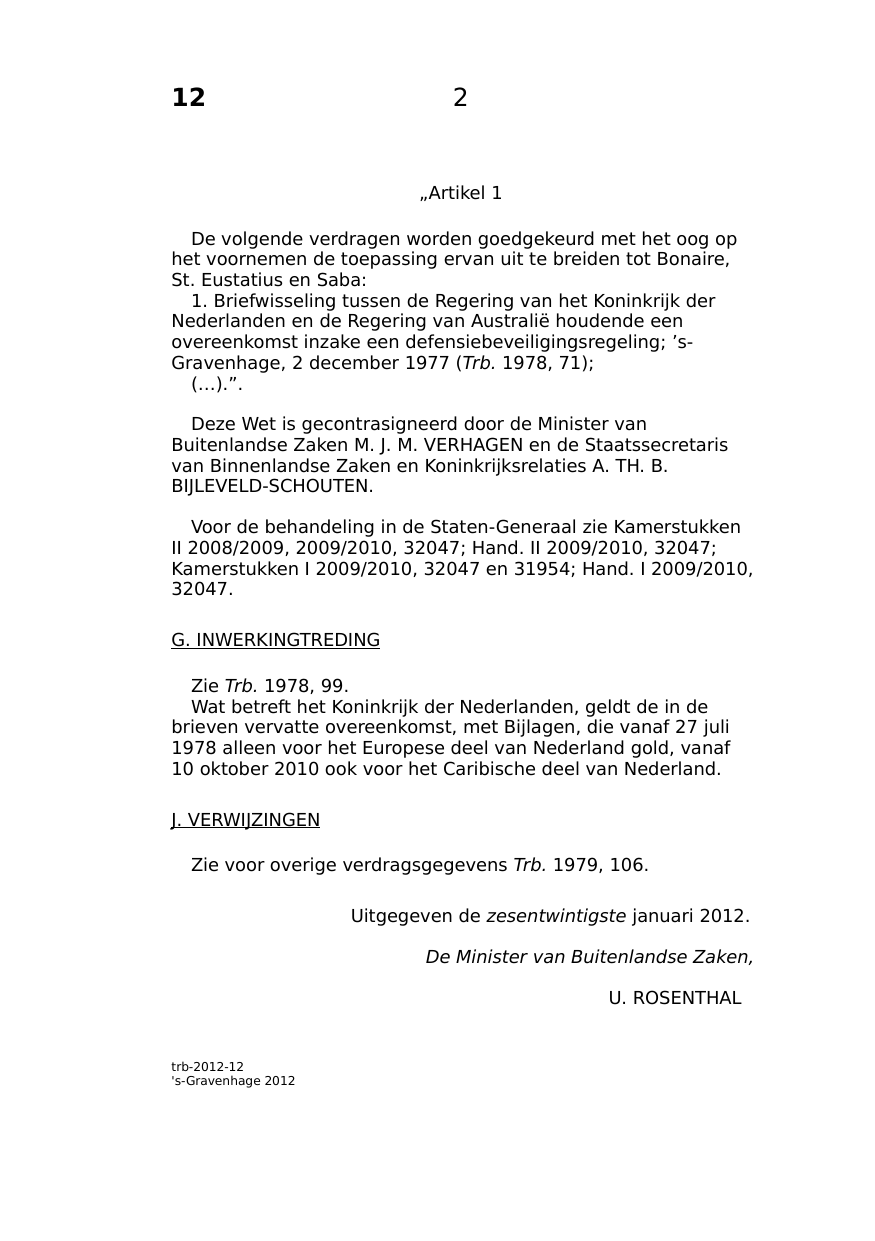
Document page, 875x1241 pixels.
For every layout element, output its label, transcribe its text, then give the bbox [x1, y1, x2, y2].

subtitle G. INWERKINGTREDING [171, 630, 756, 651]
text 's-Gravenhage 2012 [171, 1074, 405, 1088]
subtitle „Artikel 1 [171, 183, 756, 203]
text trb-2012-12 [171, 1060, 405, 1074]
text De volgende verdragen worden goedgekeurd met het oog op het voornemen de toepassing ervan uit te breiden tot Bonaire, St. Eustatius en Saba: [171, 228, 756, 291]
subtitle J. VERWIJZINGEN [171, 809, 756, 830]
text Wat betreft het Koninkrijk der Nederlanden, geldt de in de brieven vervatte overeenkomst, met Bijlagen, die vanaf 27 juli 1978 alleen voor het Europese deel van Nederland gold, vanaf 10 oktober 2010 ook voor het Caribische deel van Nederland. [171, 696, 756, 779]
text De Minister van Buitenlandse Zaken, U. ROSENTHAL [171, 947, 756, 1009]
text Deze Wet is gecontrasigneerd door de Minister van Buitenlandse Zaken M. J. M. VERHAGEN en de Staatssecretaris van Binnenlandse Zaken en Koninkrijksrelaties A. TH. B. BIJLEVELD-SCHOUTEN. [171, 414, 756, 497]
text 1. Briefwisseling tussen de Regering van het Koninkrijk der Nederlanden en de Regering van Australië houdende een overeenkomst inzake een defensiebeveiligingsregeling; ’s-Gravenhage, 2 december 1977 (Trb. 1978, 71); [171, 291, 756, 373]
text Voor de behandeling in de Staten-Generaal zie Kamerstukken II 2008/2009, 2009/2010, 32047; Hand. II 2009/2010, 32047; Kamerstukken I 2009/2010, 32047 en 31954; Hand. I 2009/2010, 32047. [171, 517, 756, 600]
text Zie Trb. 1978, 99. [171, 676, 756, 696]
text (…).”. [171, 373, 756, 394]
text Uitgegeven de zesentwintigste januari 2012. [171, 906, 756, 927]
text Zie voor overige verdragsgegevens Trb. 1979, 106. [171, 855, 756, 876]
